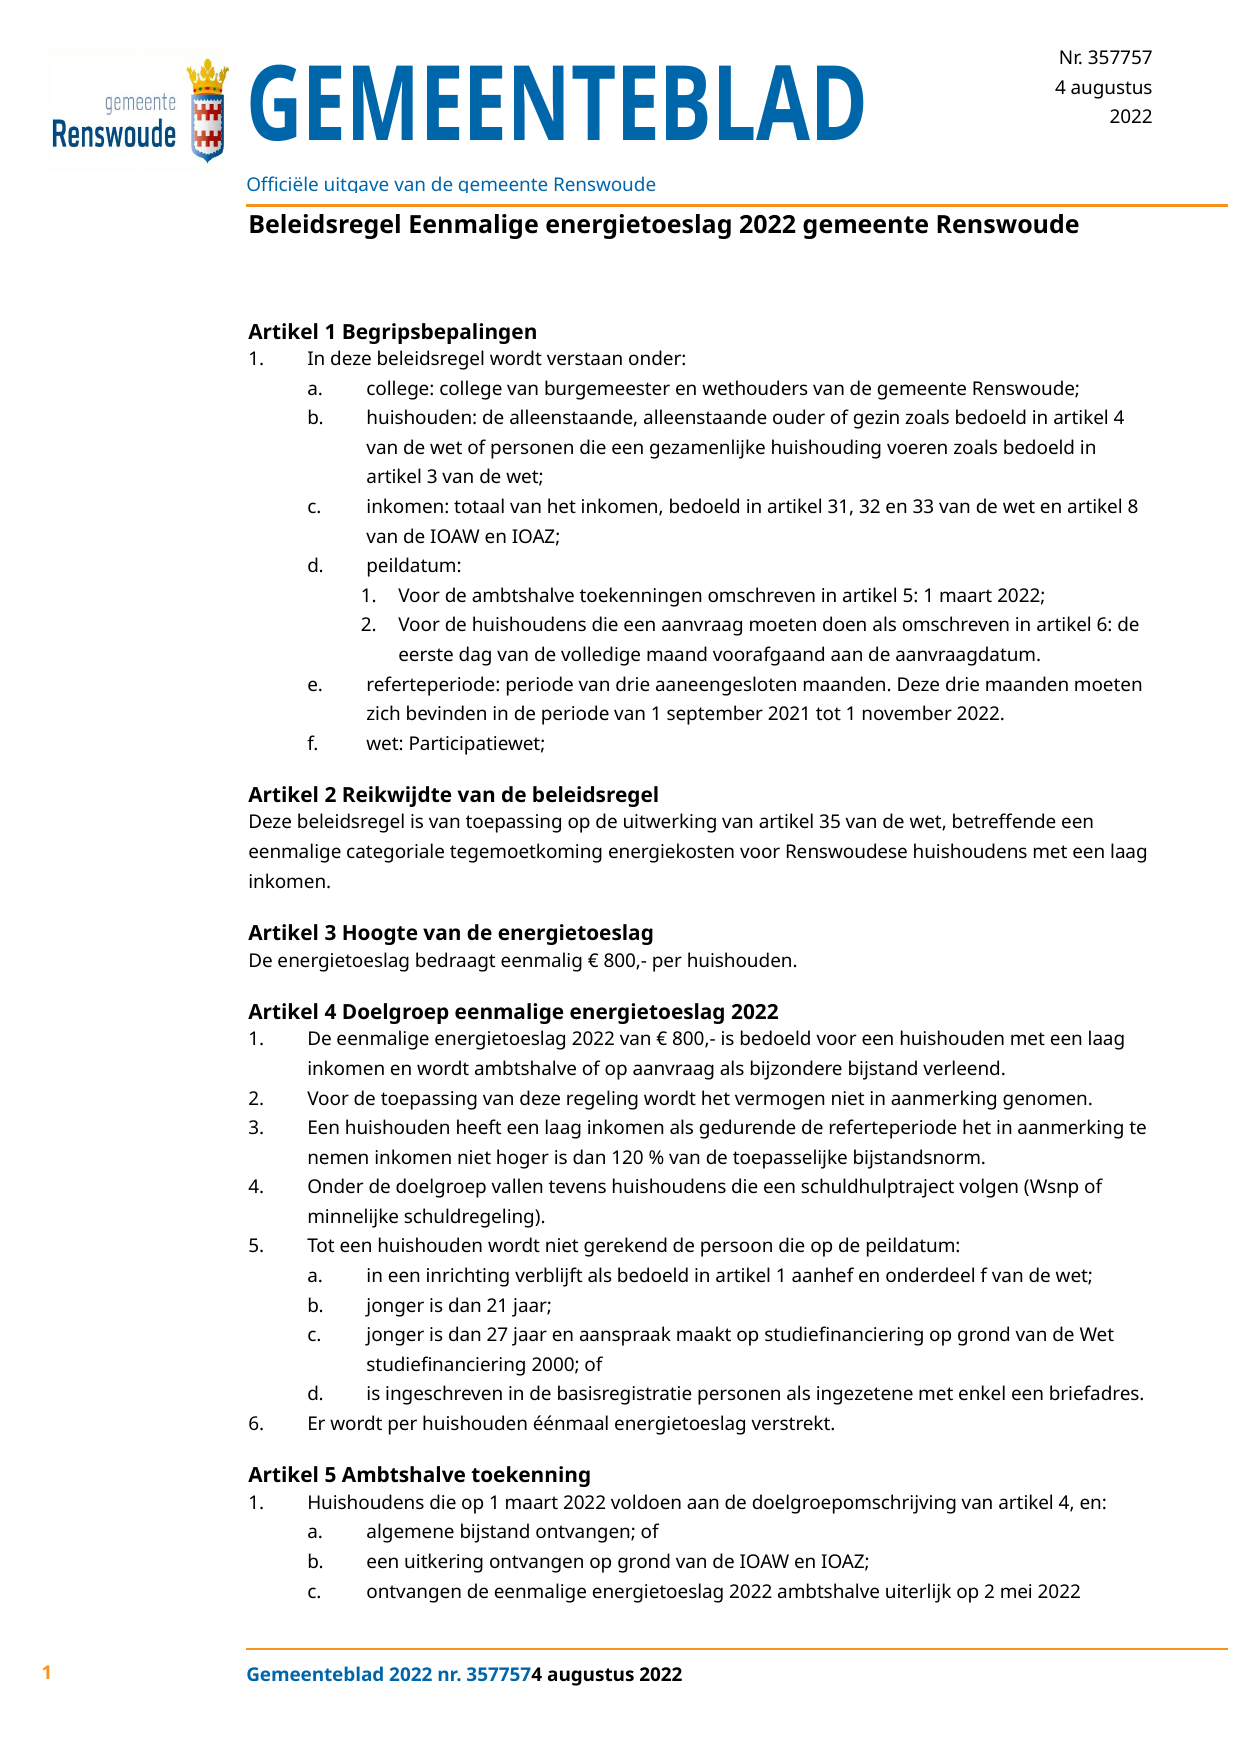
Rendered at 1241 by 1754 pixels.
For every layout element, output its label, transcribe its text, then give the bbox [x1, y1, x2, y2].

list peildatum: [307, 552, 1152, 578]
text Artikel 1 Begripsbepalingen [248, 317, 1152, 345]
text Artikel 4 Doelgroep eenmalige energietoeslag 2022 [248, 997, 1152, 1026]
text Artikel 5 Ambtshalve toekenning [248, 1461, 1152, 1489]
list In deze beleidsregel wordt verstaan onder: [248, 345, 1152, 371]
list college: college van burgemeester en wethouders van de gemeente Renswoude; [307, 375, 1152, 401]
list is ingeschreven in de basisregistratie personen als ingezetene met enkel een briefadres. [307, 1381, 1152, 1406]
list huishouden: de alleenstaande, alleenstaande ouder of gezin zoals bedoeld in artikel 4 van de wet of personen die een gezamenlijke huishouding voeren zoals bedoeld in artikel 3 van de wet; [307, 404, 1152, 489]
list Huishoudens die op 1 maart 2022 voldoen aan de doelgroepomschrijving van artikel 4, en: [248, 1489, 1152, 1515]
text Beleidsregel Eenmalige energietoeslag 2022 gemeente Renswoude [248, 207, 1152, 241]
list Voor de ambtshalve toekenningen omschreven in artikel 5: 1 maart 2022; [361, 582, 1152, 608]
list algemene bijstand ontvangen; of [307, 1519, 1152, 1544]
text Deze beleidsregel is van toepassing op de uitwerking van artikel 35 van de wet, betreffende een eenmalige categoriale tegemoetkoming energiekosten voor Renswoudese huishoudens met een laag inkomen. [248, 809, 1152, 894]
list in een inrichting verblijft als bedoeld in artikel 1 aanhef en onderdeel f van de wet; [307, 1262, 1152, 1288]
list Een huishouden heeft een laag inkomen als gedurende de referteperiode het in aanmerking te nemen inkomen niet hoger is dan 120 % van de toepasselijke bijstandsnorm. [248, 1114, 1152, 1170]
list inkomen: totaal van het inkomen, bedoeld in artikel 31, 32 en 33 van de wet en artikel 8 van de IOAW en IOAZ; [307, 493, 1152, 548]
list Onder de doelgroep vallen tevens huishoudens die een schuldhulptraject volgen (Wsnp of minnelijke schuldregeling). [248, 1173, 1152, 1229]
list jonger is dan 27 jaar en aanspraak maakt op studiefinanciering op grond van de Wet studiefinanciering 2000; of [307, 1321, 1152, 1377]
list Tot een huishouden wordt niet gerekend de persoon die op de peildatum: [248, 1233, 1152, 1258]
list Er wordt per huishouden éénmaal energietoeslag verstrekt. [248, 1410, 1152, 1436]
list Voor de toepassing van deze regeling wordt het vermogen niet in aanmerking genomen. [248, 1085, 1152, 1111]
text Artikel 2 Reikwijdte van de beleidsregel [248, 780, 1152, 809]
text De energietoeslag bedraagt eenmalig € 800,- per huishouden. [248, 947, 1152, 972]
list referteperiode: periode van drie aaneengesloten maanden. Deze drie maanden moeten zich bevinden in de periode van 1 september 2021 tot 1 november 2022. [307, 671, 1152, 726]
picture [41, 47, 231, 172]
list een uitkering ontvangen op grond van de IOAW en IOAZ; [307, 1548, 1152, 1574]
list ontvangen de eenmalige energietoeslag 2022 ambtshalve uiterlijk op 2 mei 2022 [307, 1578, 1152, 1603]
list wet: Participatiewet; [307, 730, 1152, 756]
text Artikel 3 Hoogte van de energietoeslag [248, 918, 1152, 947]
list Voor de huishoudens die een aanvraag moeten doen als omschreven in artikel 6: de eerste dag van de volledige maand voorafgaand aan de aanvraagdatum. [361, 612, 1152, 667]
list De eenmalige energietoeslag 2022 van € 800,- is bedoeld voor een huishouden met een laag inkomen en wordt ambtshalve of op aanvraag als bijzondere bijstand verleend. [248, 1026, 1152, 1081]
list jonger is dan 21 jaar; [307, 1292, 1152, 1318]
